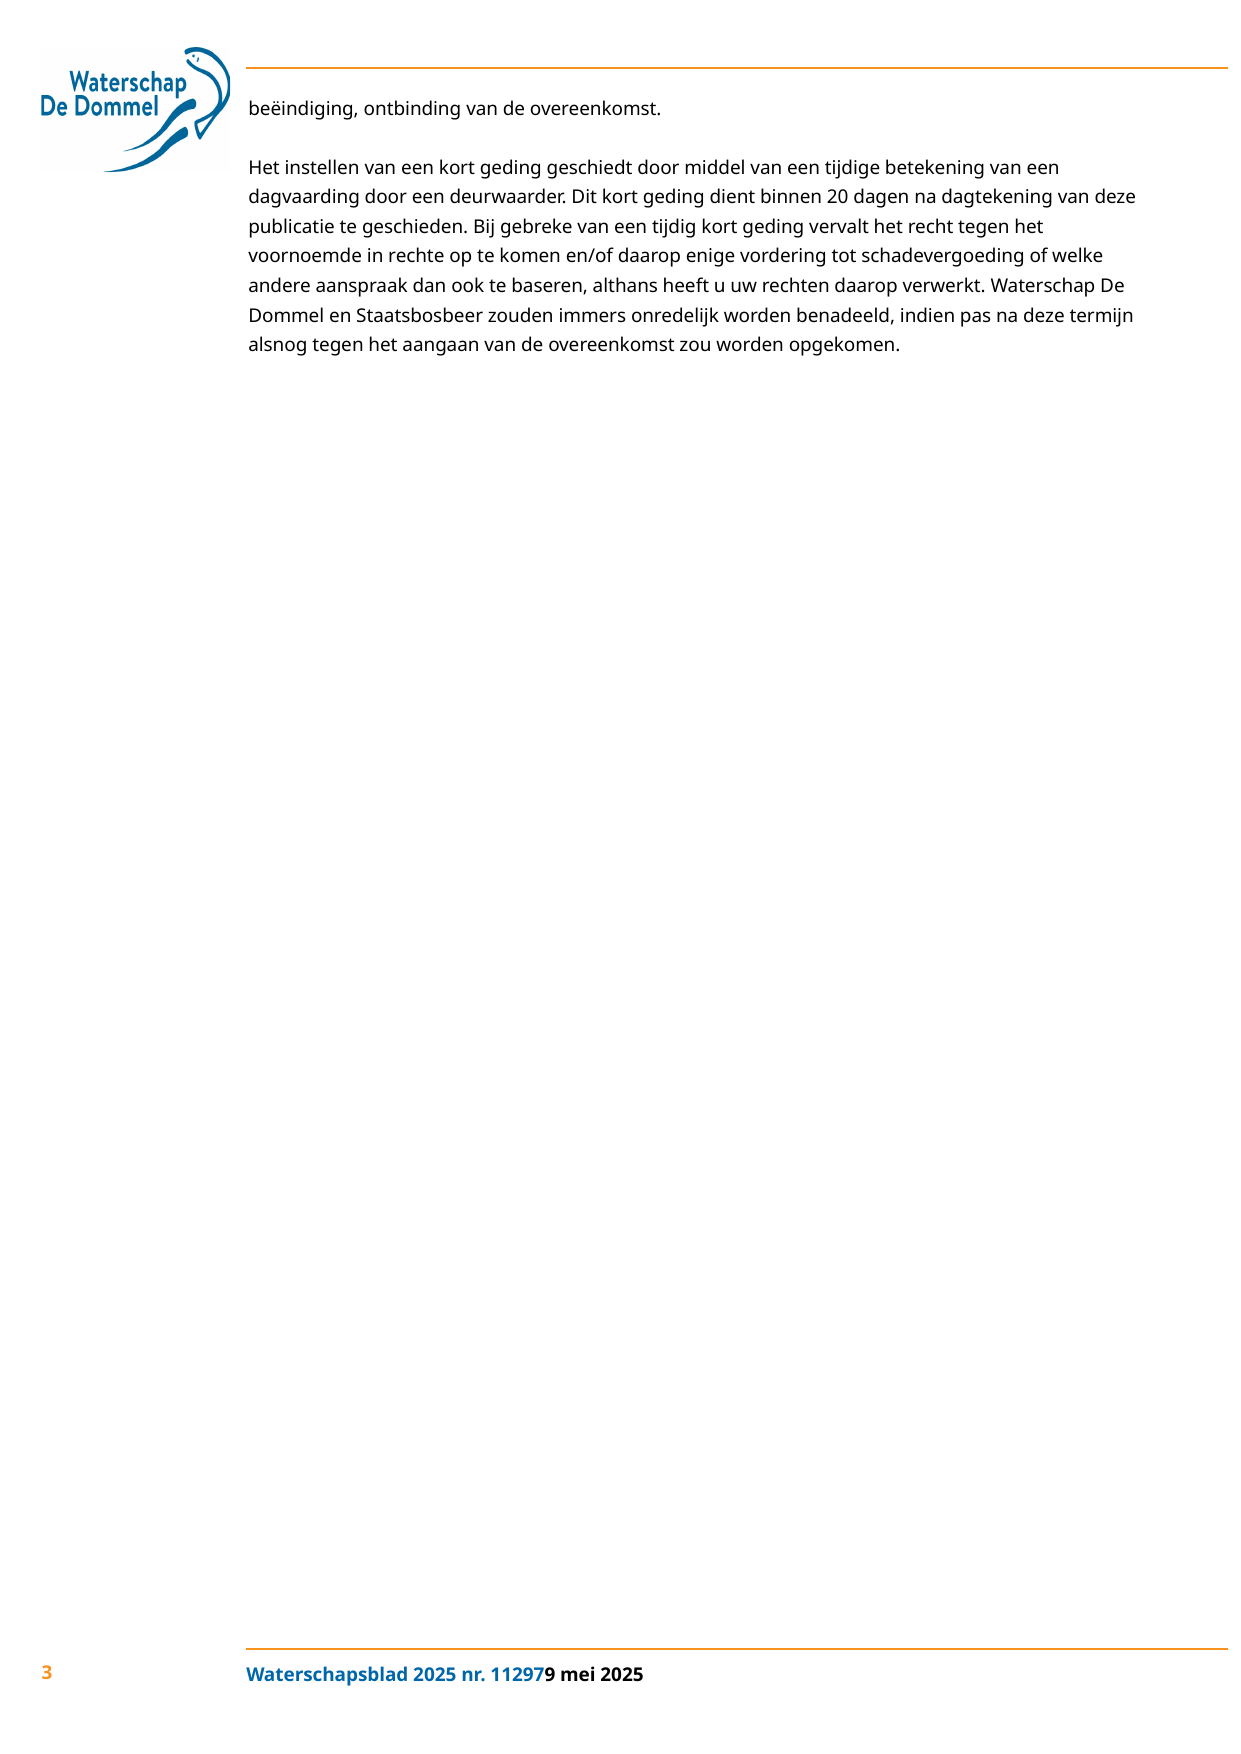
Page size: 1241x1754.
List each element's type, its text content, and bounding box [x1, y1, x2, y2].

picture [41, 47, 231, 172]
text Het instellen van een kort geding geschiedt door middel van een tijdige betekening van een dagvaarding door een deurwaarder. Dit kort geding dient binnen 20 dagen na dagtekening van deze publicatie te geschieden. Bij gebreke van een tijdig kort geding vervalt het recht tegen het voornoemde in rechte op te komen en/of daarop enige vordering tot schadevergoeding of welke andere aanspraak dan ook te baseren, althans heeft u uw rechten daarop verwerkt. Waterschap De Dommel en Staatsbosbeer zouden immers onredelijk worden benadeeld, indien pas na deze termijn alsnog tegen het aangaan van de overeenkomst zou worden opgekomen. [248, 154, 1152, 357]
picture [198, 118, 210, 131]
picture [45, 99, 51, 111]
picture [204, 47, 231, 76]
text beëindiging, ontbinding van de overeenkomst. [248, 95, 1152, 121]
